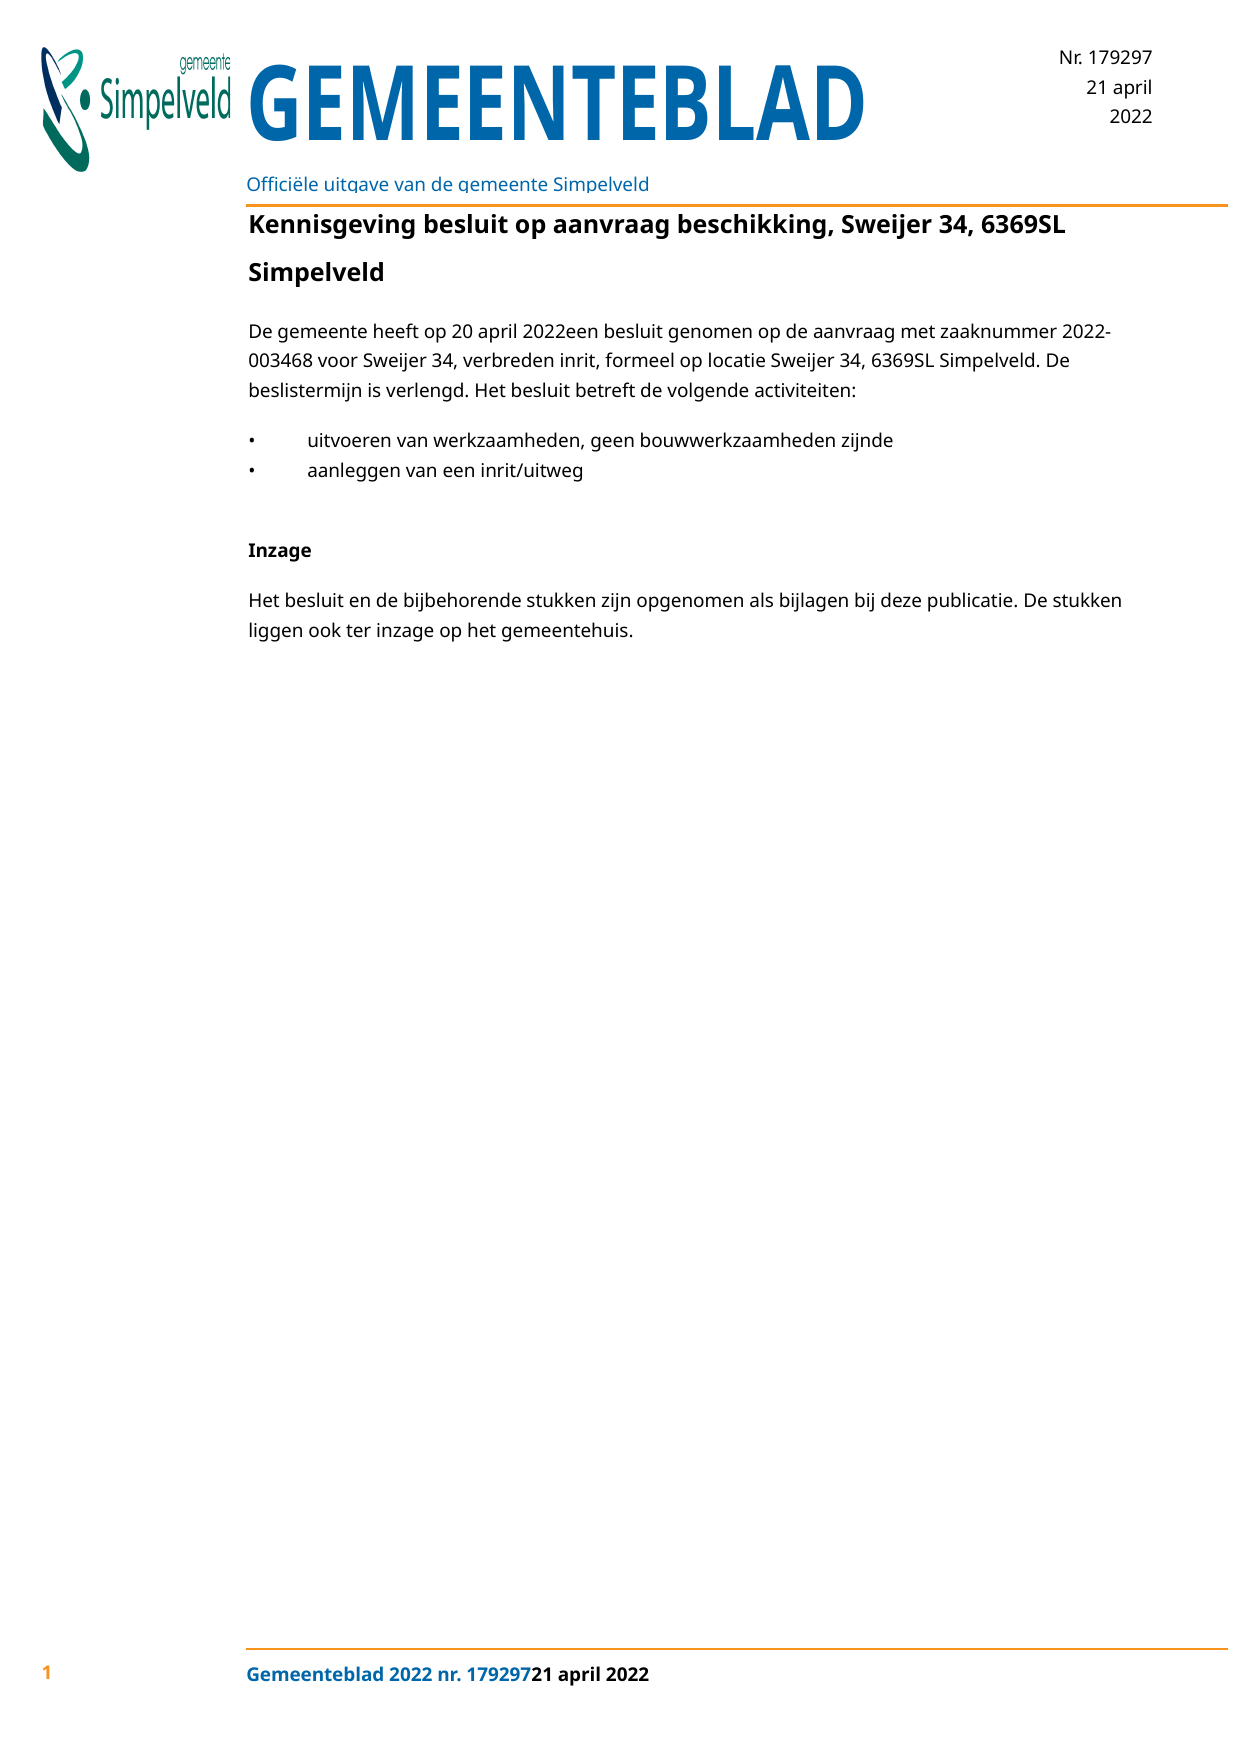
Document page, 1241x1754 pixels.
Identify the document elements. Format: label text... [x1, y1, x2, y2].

text Kennisgeving besluit op aanvraag beschikking, Sweijer 34, 6369SL Simpelveld [248, 207, 1152, 288]
list aanleggen van een inrit/uitweg [248, 457, 1152, 483]
text Het besluit en de bijbehorende stukken zijn opgenomen als bijlagen bij deze publicatie. De stukken liggen ook ter inzage op het gemeentehuis. [248, 587, 1152, 643]
picture [41, 47, 231, 172]
text Inzage [248, 537, 1152, 563]
list uitvoeren van werkzaamheden, geen bouwwerkzaamheden zijnde [248, 427, 1152, 453]
text De gemeente heeft op 20 april 2022een besluit genomen op de aanvraag met zaaknummer 2022-003468 voor Sweijer 34, verbreden inrit, formeel op locatie Sweijer 34, 6369SL Simpelveld. De beslistermijn is verlengd. Het besluit betreft de volgende activiteiten: [248, 318, 1152, 403]
